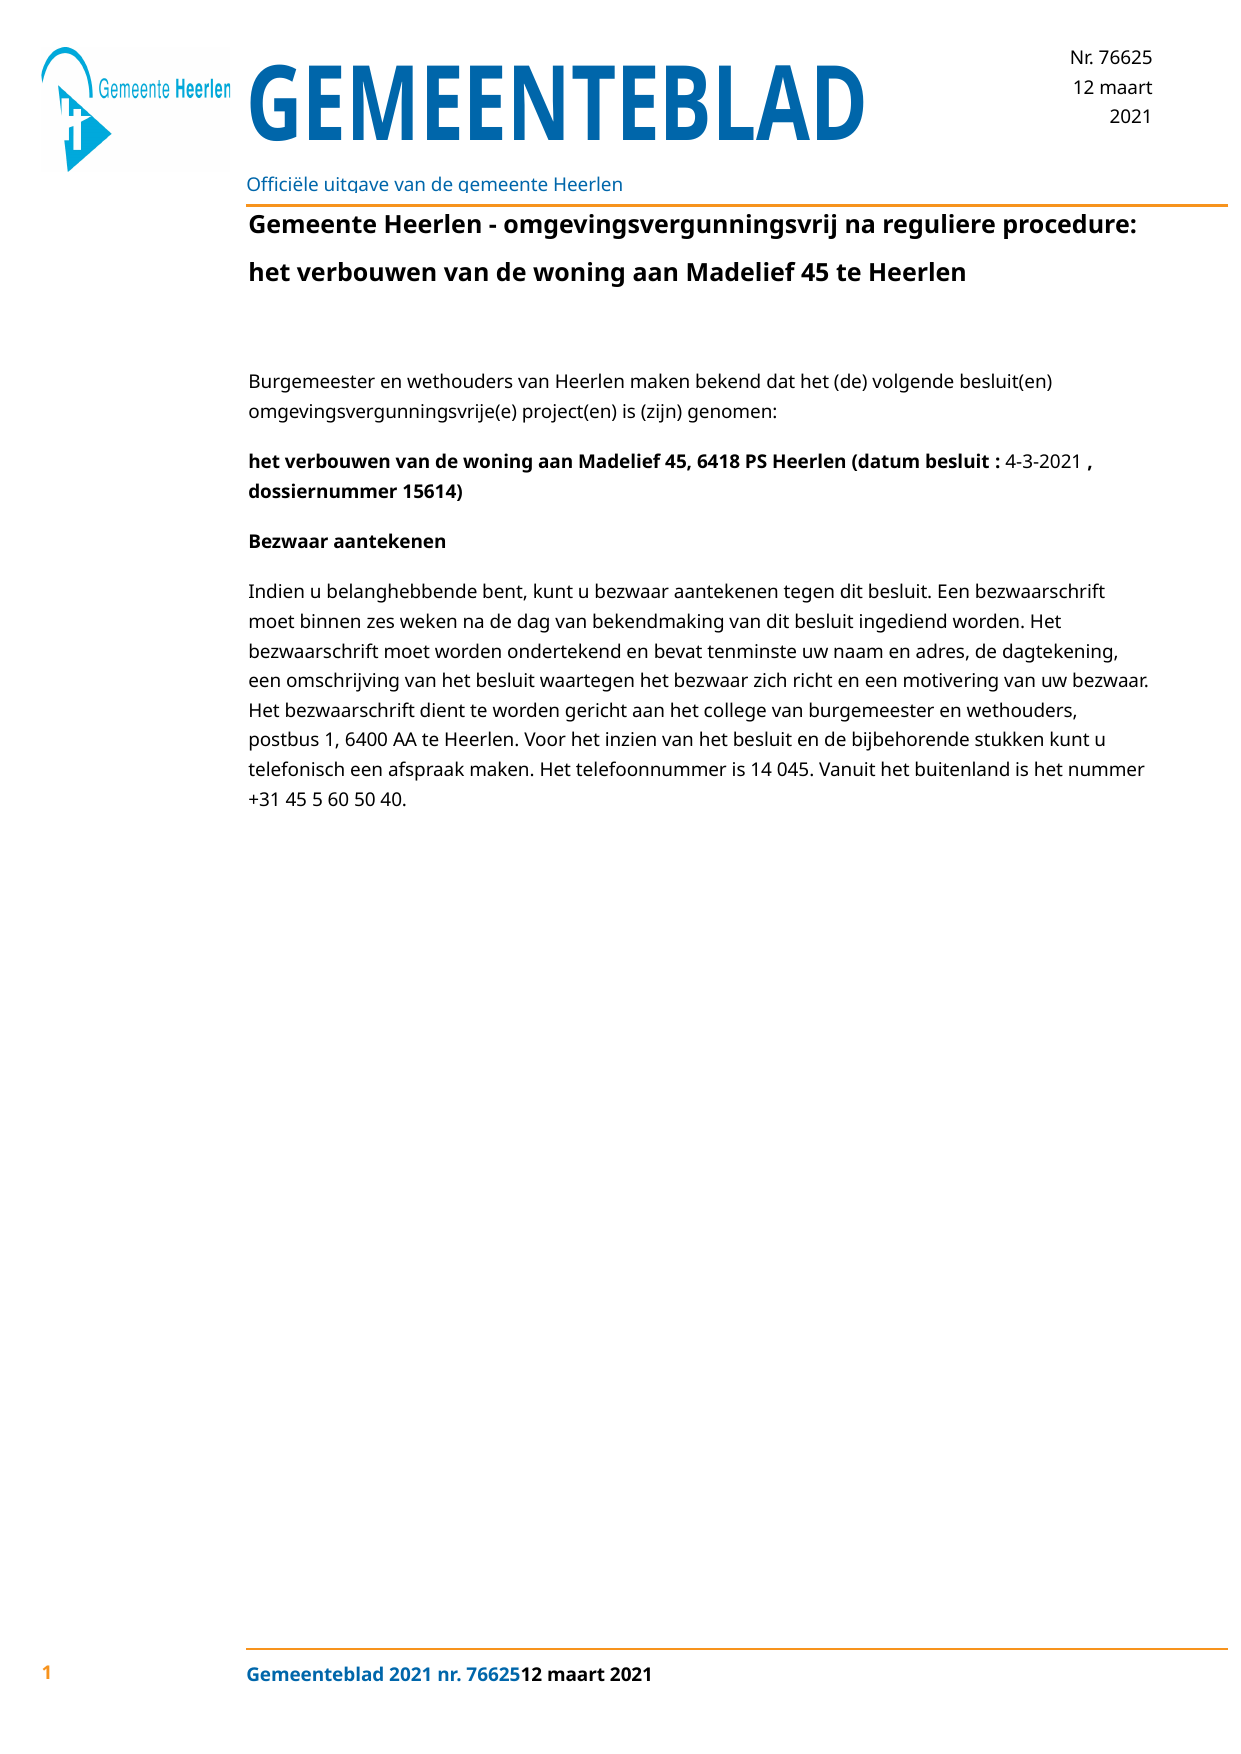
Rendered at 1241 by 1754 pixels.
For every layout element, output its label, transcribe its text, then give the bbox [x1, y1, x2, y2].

text Bezwaar aantekenen [248, 528, 1152, 554]
text het verbouwen van de woning aan Madelief 45, 6418 PS Heerlen (datum besluit : 4-3-2021 , dossiernummer 15614) [248, 448, 1152, 504]
picture [41, 47, 231, 172]
picture [41, 47, 59, 70]
text Gemeente Heerlen - omgevingsvergunningsvrij na reguliere procedure: het verbouwen van de woning aan Madelief 45 te Heerlen [248, 207, 1152, 288]
text Indien u belanghebbende bent, kunt u bezwaar aantekenen tegen dit besluit. Een bezwaarschrift moet binnen zes weken na de dag van bekendmaking van dit besluit ingediend worden. Het bezwaarschrift moet worden ondertekend en bevat tenminste uw naam en adres, de dagtekening, een omschrijving van het besluit waartegen het bezwaar zich richt en een motivering van uw bezwaar. Het bezwaarschrift dient te worden gericht aan het college van burgemeester en wethouders, postbus 1, 6400 AA te Heerlen. Voor het inzien van het besluit en de bijbehorende stukken kunt u telefonisch een afspraak maken. Het telefoonnummer is 14 045. Vanuit het buitenland is het nummer +31 45 5 60 50 40. [248, 579, 1152, 812]
text Burgemeester en wethouders van Heerlen maken bekend dat het (de) volgende besluit(en) omgevingsvergunningsvrije(e) project(en) is (zijn) genomen: [248, 368, 1152, 424]
